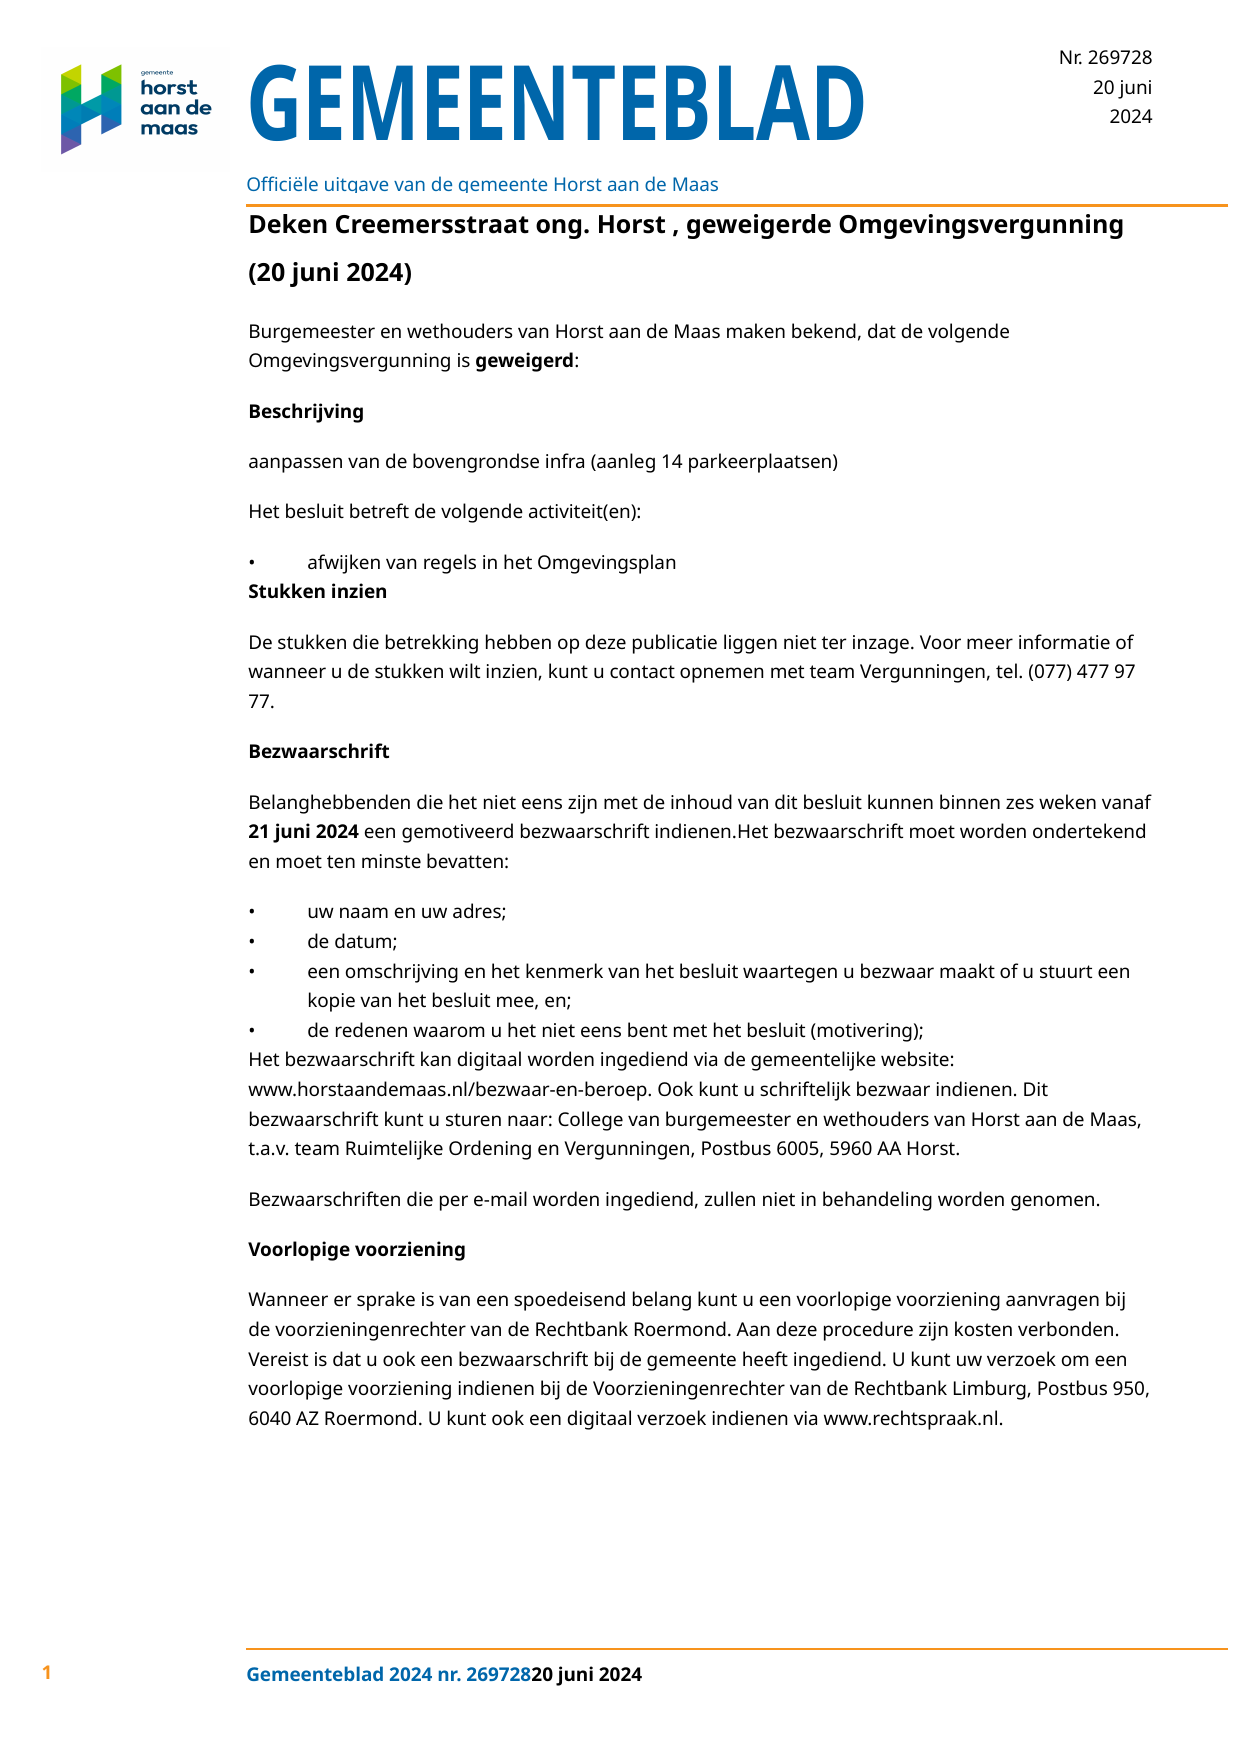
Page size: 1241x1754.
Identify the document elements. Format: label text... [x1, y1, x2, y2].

picture [41, 47, 231, 172]
list de redenen waarom u het niet eens bent met het besluit (motivering); [248, 1017, 1152, 1043]
text Stukken inzien [248, 579, 1152, 604]
text Voorlopige voorziening [248, 1236, 1152, 1262]
text De stukken die betrekking hebben op deze publicatie liggen niet ter inzage. Voor meer informatie of wanneer u de stukken wilt inzien, kunt u contact opnemen met team Vergunningen, tel. (077) 477 97 77. [248, 629, 1152, 714]
text Wanneer er sprake is van een spoedeisend belang kunt u een voorlopige voorziening aanvragen bij de voorzieningenrechter van de Rechtbank Roermond. Aan deze procedure zijn kosten verbonden. Vereist is dat u ook een bezwaarschrift bij de gemeente heeft ingediend. U kunt uw verzoek om een voorlopige voorziening indienen bij de Voorzieningenrechter van de Rechtbank Limburg, Postbus 950, 6040 AZ Roermond. U kunt ook een digitaal verzoek indienen via www.rechtspraak.nl. [248, 1287, 1152, 1431]
text Beschrijving [248, 398, 1152, 424]
text Belanghebbenden die het niet eens zijn met de inhoud van dit besluit kunnen binnen zes weken vanaf 21 juni 2024 een gemotiveerd bezwaarschrift indienen.Het bezwaarschrift moet worden ondertekend en moet ten minste bevatten: [248, 789, 1152, 874]
list afwijken van regels in het Omgevingsplan [248, 549, 1152, 575]
list een omschrijving en het kenmerk van het besluit waartegen u bezwaar maakt of u stuurt een kopie van het besluit mee, en; [248, 958, 1152, 1013]
text aanpassen van de bovengrondse infra (aanleg 14 parkeerplaatsen) [248, 448, 1152, 474]
text Het besluit betreft de volgende activiteit(en): [248, 499, 1152, 524]
text Deken Creemersstraat ong. Horst , geweigerde Omgevingsvergunning (20 juni 2024) [248, 207, 1152, 288]
text Burgemeester en wethouders van Horst aan de Maas maken bekend, dat de volgende Omgevingsvergunning is geweigerd: [248, 318, 1152, 373]
text Het bezwaarschrift kan digitaal worden ingediend via de gemeentelijke website: www.horstaandemaas.nl/bezwaar-en-beroep. Ook kunt u schriftelijk bezwaar indienen. Dit bezwaarschrift kunt u sturen naar: College van burgemeester en wethouders van Horst aan de Maas, t.a.v. team Ruimtelijke Ordening en Vergunningen, Postbus 6005, 5960 AA Horst. [248, 1047, 1152, 1161]
text Bezwaarschrift [248, 739, 1152, 764]
text Bezwaarschriften die per e-mail worden ingediend, zullen niet in behandeling worden genomen. [248, 1186, 1152, 1212]
list de datum; [248, 928, 1152, 954]
list uw naam en uw adres; [248, 899, 1152, 924]
